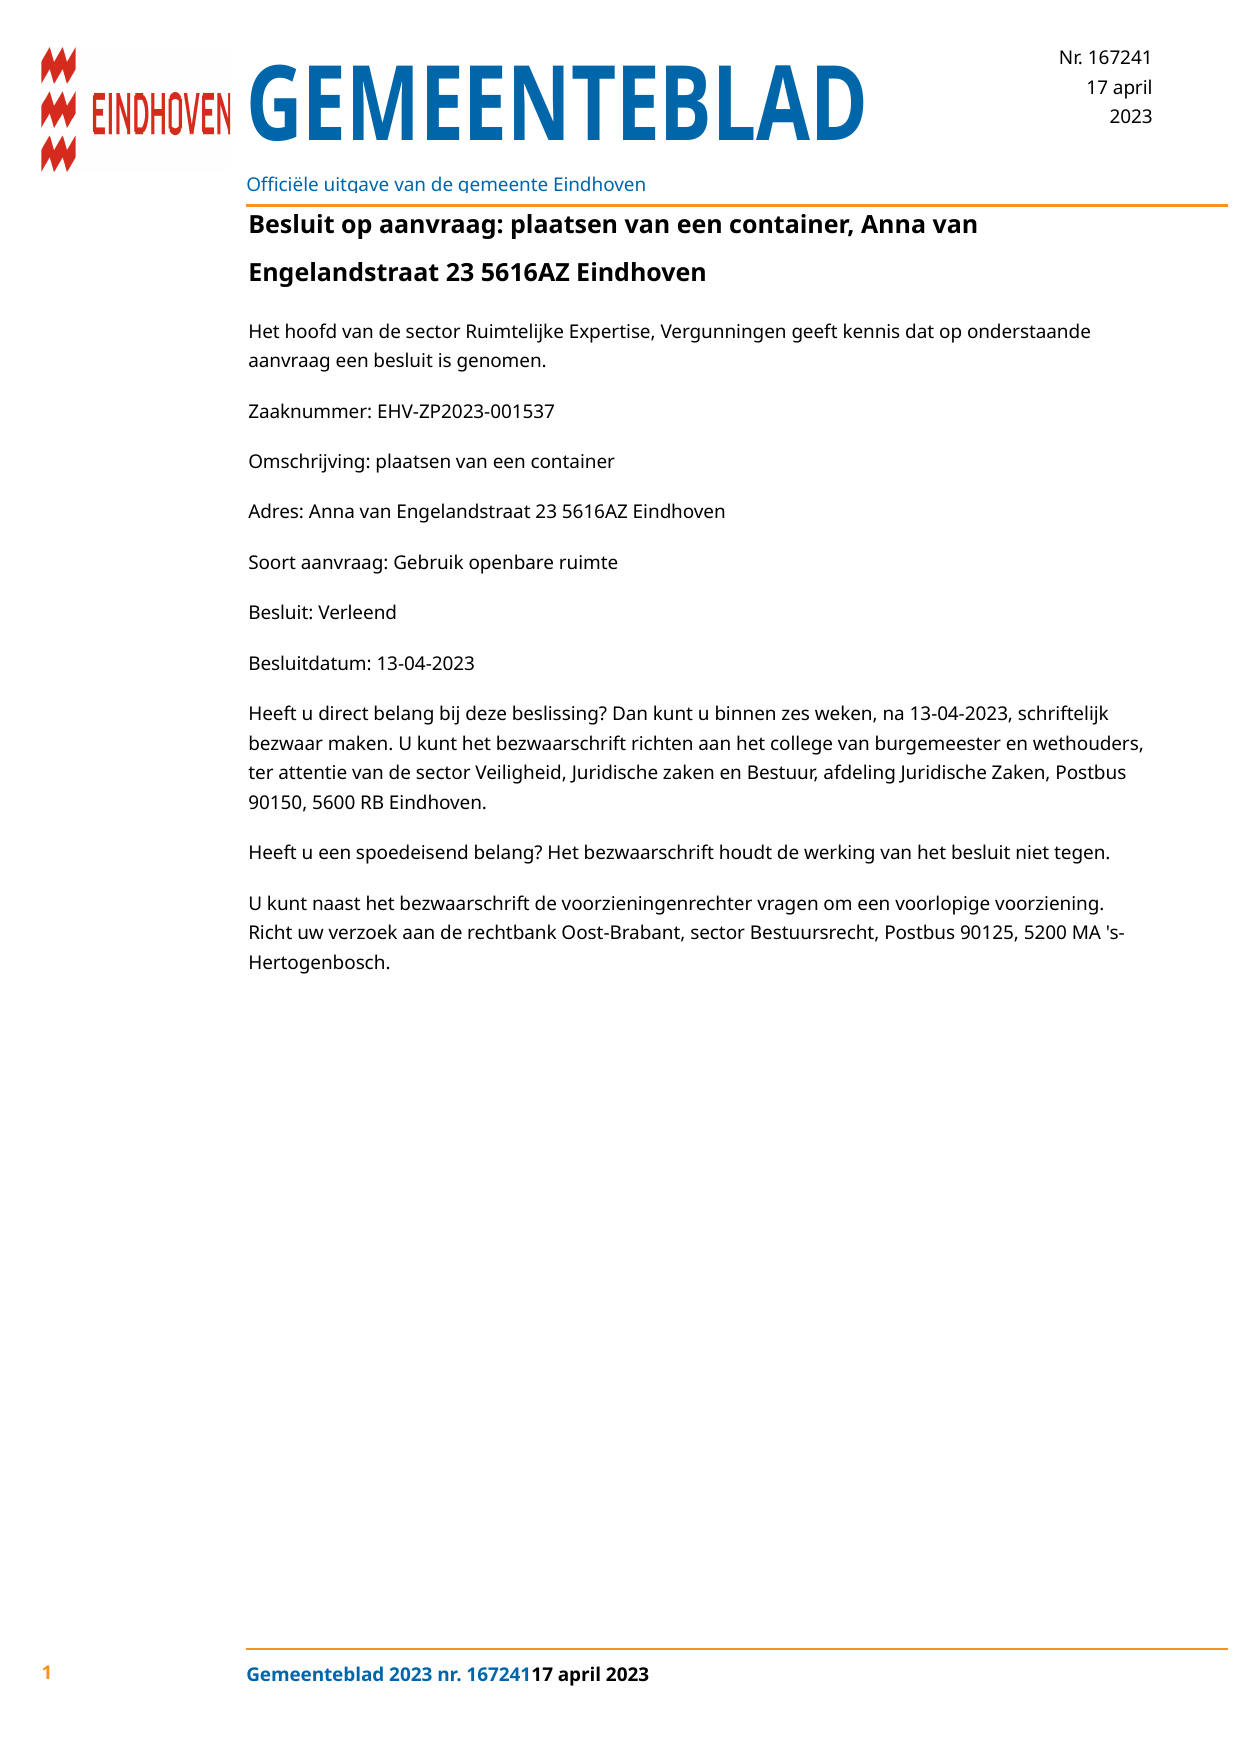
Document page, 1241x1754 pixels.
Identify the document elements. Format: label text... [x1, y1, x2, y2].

text Omschrijving: plaatsen van een container [248, 448, 1152, 474]
text U kunt naast het bezwaarschrift de voorzieningenrechter vragen om een voorlopige voorziening. Richt uw verzoek aan de rechtbank Oost-Brabant, sector Bestuursrecht, Postbus 90125, 5200 MA 's-Hertogenbosch. [248, 890, 1152, 975]
text Heeft u direct belang bij deze beslissing? Dan kunt u binnen zes weken, na 13-04-2023, schriftelijk bezwaar maken. U kunt het bezwaarschrift richten aan het college van burgemeester en wethouders, ter attentie van de sector Veiligheid, Juridische zaken en Bestuur, afdeling Juridische Zaken, Postbus 90150, 5600 RB Eindhoven. [248, 700, 1152, 815]
text Zaaknummer: EHV-ZP2023-001537 [248, 398, 1152, 424]
text Adres: Anna van Engelandstraat 23 5616AZ Eindhoven [248, 499, 1152, 524]
text Besluit op aanvraag: plaatsen van een container, Anna van Engelandstraat 23 5616AZ Eindhoven [248, 207, 1152, 288]
text Heeft u een spoedeisend belang? Het bezwaarschrift houdt de werking van het besluit niet tegen. [248, 839, 1152, 865]
picture [41, 47, 231, 172]
text Besluitdatum: 13-04-2023 [248, 650, 1152, 676]
text Het hoofd van de sector Ruimtelijke Expertise, Vergunningen geeft kennis dat op onderstaande aanvraag een besluit is genomen. [248, 318, 1152, 373]
text Besluit: Verleend [248, 599, 1152, 625]
text Soort aanvraag: Gebruik openbare ruimte [248, 549, 1152, 575]
